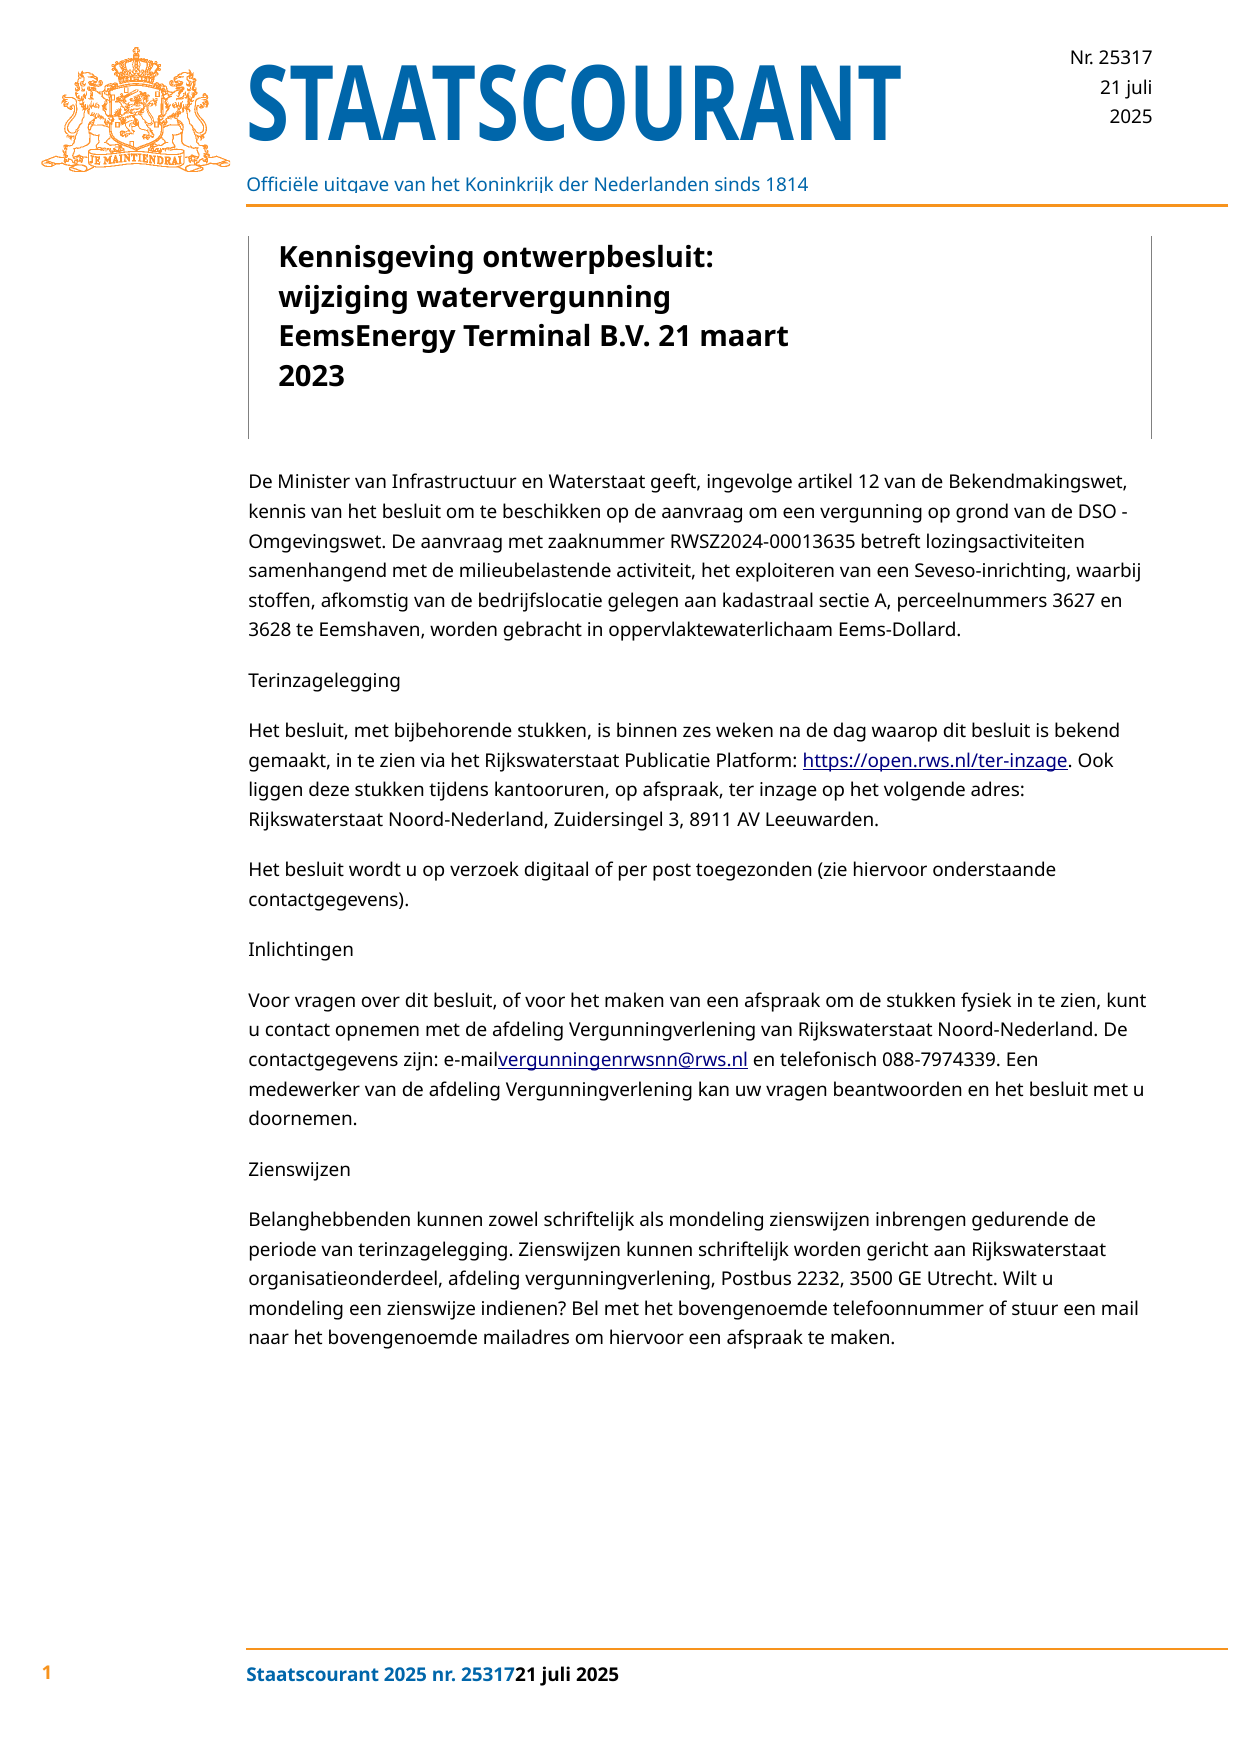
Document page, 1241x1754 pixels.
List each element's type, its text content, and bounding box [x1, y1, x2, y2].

text Het besluit wordt u op verzoek digitaal of per post toegezonden (zie hiervoor onderstaande contactgegevens). [248, 857, 1152, 912]
text Voor vragen over dit besluit, of voor het maken van een afspraak om de stukken fysiek in te zien, kunt u contact opnemen met de afdeling Vergunningverlening van Rijkswaterstaat Noord-Nederland. De contactgegevens zijn: e-mailvergunningenrwsnn@rws.nl en telefonisch 088-7974339. Een medewerker van de afdeling Vergunningverlening kan uw vragen beantwoorden en het besluit met u doornemen. [248, 987, 1152, 1131]
text Zienswijzen [248, 1156, 1152, 1181]
table_header [850, 414, 1151, 439]
text Belanghebbenden kunnen zowel schriftelijk als mondeling zienswijzen inbrengen gedurende de periode van terinzagelegging. Zienswijzen kunnen schriftelijk worden gericht aan Rijkswaterstaat organisatieonderdeel, afdeling vergunningverlening, Postbus 2232, 3500 GE Utrecht. Wilt u mondeling een zienswijze indienen? Bel met het bovengenoemde telefoonnummer of stuur een mail naar het bovengenoemde mailadres om hiervoor een afspraak te maken. [248, 1206, 1152, 1350]
text Terinzagelegging [248, 667, 1152, 693]
text Inlichtingen [248, 937, 1152, 962]
table_header [850, 236, 912, 413]
text De Minister van Infrastructuur en Waterstaat geeft, ingevolge artikel 12 van de Bekendmakingswet, kennis van het besluit om te beschikken op de aanvraag om een vergunning op grond van de DSO - Omgevingswet. De aanvraag met zaaknummer RWSZ2024-00013635 betreft lozingsactiviteiten samenhangend met de milieubelastende activiteit, het exploiteren van een Seveso-inrichting, waarbij stoffen, afkomstig van de bedrijfslocatie gelegen aan kadastraal sectie A, perceelnummers 3627 en 3628 te Eemshaven, worden gebracht in oppervlaktewaterlichaam Eems-Dollard. [248, 469, 1152, 642]
picture [41, 47, 231, 172]
table_header [1090, 236, 1151, 413]
table_header Kennisgeving ontwerpbesluit: wijziging watervergunning EemsEnergy Terminal B.V. 21 maart 2023 [249, 236, 850, 439]
picture [912, 236, 1090, 414]
text Het besluit, met bijbehorende stukken, is binnen zes weken na de dag waarop dit besluit is bekend gemaakt, in te zien via het Rijkswaterstaat Publicatie Platform: https://open.rws.nl/ter-inzage. Ook liggen deze stukken tijdens kantooruren, op afspraak, ter inzage op het volgende adres: Rijkswaterstaat Noord-Nederland, Zuidersingel 3, 8911 AV Leeuwarden. [248, 717, 1152, 832]
